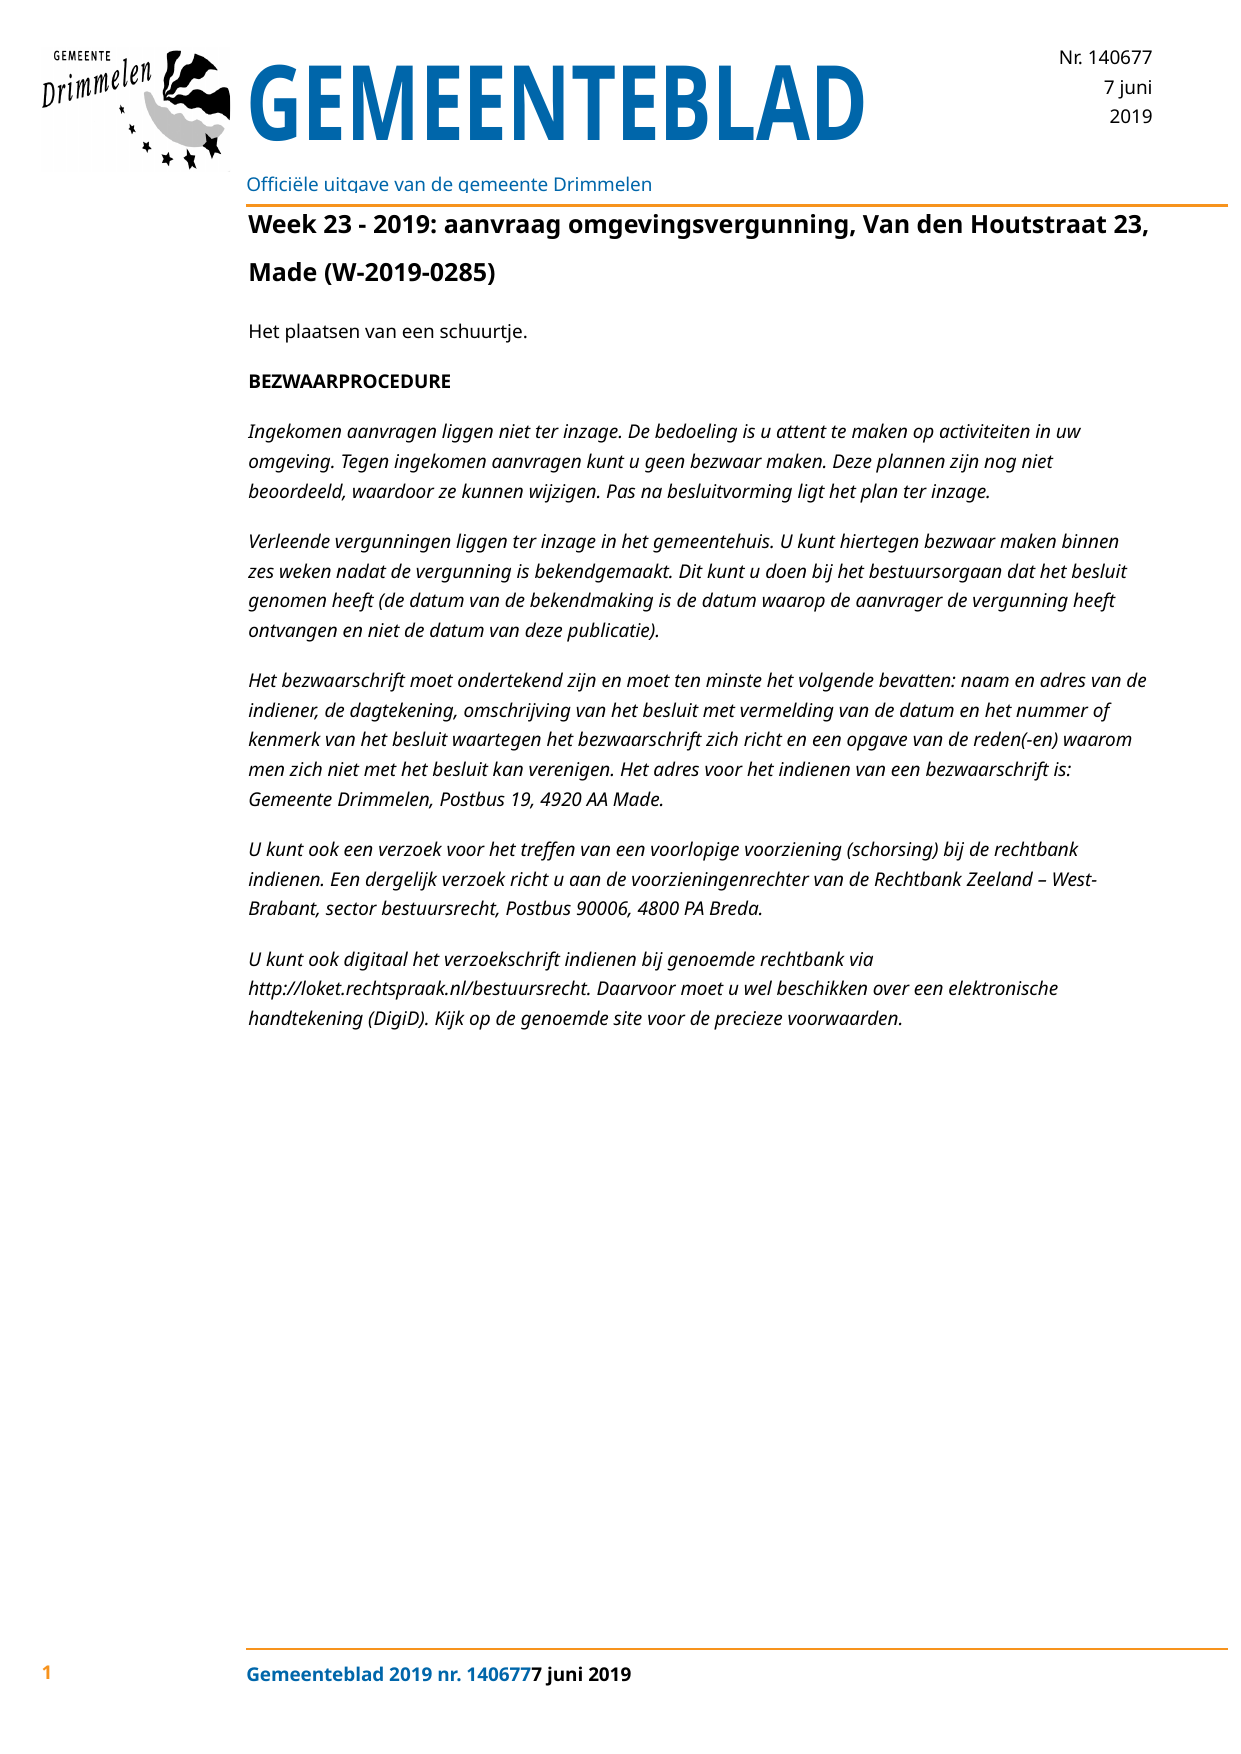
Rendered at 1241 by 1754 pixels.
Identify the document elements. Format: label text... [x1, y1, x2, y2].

text Ingekomen aanvragen liggen niet ter inzage. De bedoeling is u attent te maken op activiteiten in uw omgeving. Tegen ingekomen aanvragen kunt u geen bezwaar maken. Deze plannen zijn nog niet beoordeeld, waardoor ze kunnen wijzigen. Pas na besluitvorming ligt het plan ter inzage. [248, 419, 1152, 504]
text BEZWAARPROCEDURE [248, 368, 1152, 394]
picture [41, 47, 231, 172]
text Het bezwaarschrift moet ondertekend zijn en moet ten minste het volgende bevatten: naam en adres van de indiener, de dagtekening, omschrijving van het besluit met vermelding van de datum en het nummer of kenmerk van het besluit waartegen het bezwaarschrift zich richt en een opgave van de reden(-en) waarom men zich niet met het besluit kan verenigen. Het adres voor het indienen van een bezwaarschrift is: Gemeente Drimmelen, Postbus 19, 4920 AA Made. [248, 667, 1152, 812]
text Het plaatsen van een schuurtje. [248, 318, 1152, 344]
text Verleende vergunningen liggen ter inzage in het gemeentehuis. U kunt hiertegen bezwaar maken binnen zes weken nadat de vergunning is bekendgemaakt. Dit kunt u doen bij het bestuursorgaan dat het besluit genomen heeft (de datum van de bekendmaking is de datum waarop de aanvrager de vergunning heeft ontvangen en niet de datum van deze publicatie). [248, 528, 1152, 643]
text U kunt ook een verzoek voor het treffen van een voorlopige voorziening (schorsing) bij de rechtbank indienen. Een dergelijk verzoek richt u aan de voorzieningenrechter van de Rechtbank Zeeland – West-Brabant, sector bestuursrecht, Postbus 90006, 4800 PA Breda. [248, 836, 1152, 921]
text U kunt ook digitaal het verzoekschrift indienen bij genoemde rechtbank via http://loket.rechtspraak.nl/bestuursrecht. Daarvoor moet u wel beschikken over een elektronische handtekening (DigiD). Kijk op de genoemde site voor de precieze voorwaarden. [248, 946, 1152, 1031]
text Week 23 - 2019: aanvraag omgevingsvergunning, Van den Houtstraat 23, Made (W-2019-0285) [248, 207, 1152, 288]
